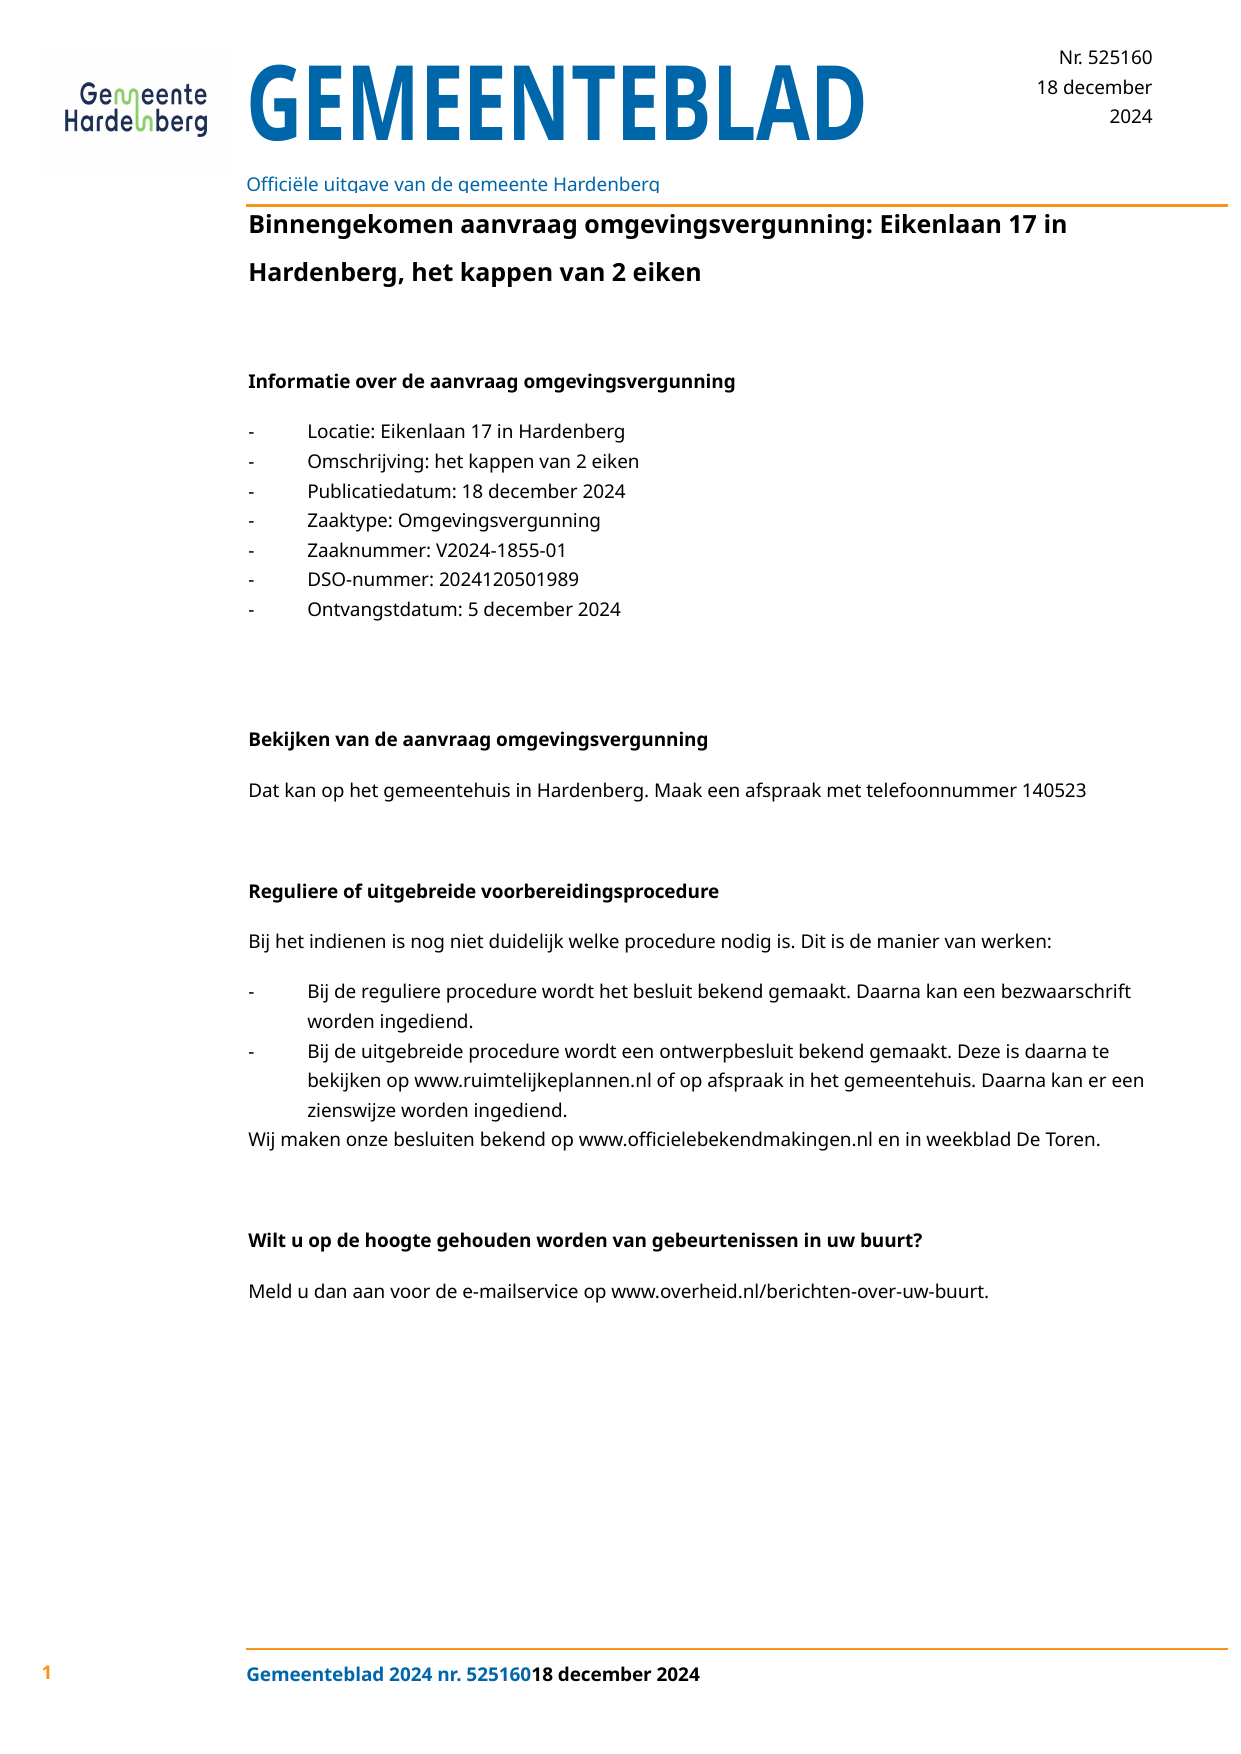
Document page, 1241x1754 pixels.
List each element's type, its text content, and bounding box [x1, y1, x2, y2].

text Bij het indienen is nog niet duidelijk welke procedure nodig is. Dit is de manier van werken: [248, 928, 1152, 954]
text Dat kan op het gemeentehuis in Hardenberg. Maak een afspraak met telefoonnummer 140523 [248, 777, 1152, 803]
text Meld u dan aan voor de e-mailservice op www.overheid.nl/berichten-over-uw-buurt. [248, 1278, 1152, 1304]
text Wij maken onze besluiten bekend op www.officielebekendmakingen.nl en in weekblad De Toren. [248, 1127, 1152, 1152]
list Locatie: Eikenlaan 17 in Hardenberg [248, 419, 1152, 444]
list Bij de reguliere procedure wordt het besluit bekend gemaakt. Daarna kan een bezwaarschrift worden ingediend. [248, 979, 1152, 1034]
picture [41, 47, 231, 172]
text Wilt u op de hoogte gehouden worden van gebeurtenissen in uw buurt? [248, 1227, 1152, 1253]
list Omschrijving: het kappen van 2 eiken [248, 448, 1152, 474]
list DSO-nummer: 2024120501989 [248, 567, 1152, 592]
text Informatie over de aanvraag omgevingsvergunning [248, 368, 1152, 394]
text Binnengekomen aanvraag omgevingsvergunning: Eikenlaan 17 in Hardenberg, het kappen van 2 eiken [248, 207, 1152, 288]
text Reguliere of uitgebreide voorbereidingsprocedure [248, 878, 1152, 904]
list Zaaknummer: V2024-1855-01 [248, 537, 1152, 563]
text Bekijken van de aanvraag omgevingsvergunning [248, 727, 1152, 752]
list Publicatiedatum: 18 december 2024 [248, 478, 1152, 504]
list Bij de uitgebreide procedure wordt een ontwerpbesluit bekend gemaakt. Deze is daarna te bekijken op www.ruimtelijkeplannen.nl of op afspraak in het gemeentehuis. Daarna kan er een zienswijze worden ingediend. [248, 1038, 1152, 1123]
list Zaaktype: Omgevingsvergunning [248, 507, 1152, 533]
list Ontvangstdatum: 5 december 2024 [248, 596, 1152, 622]
